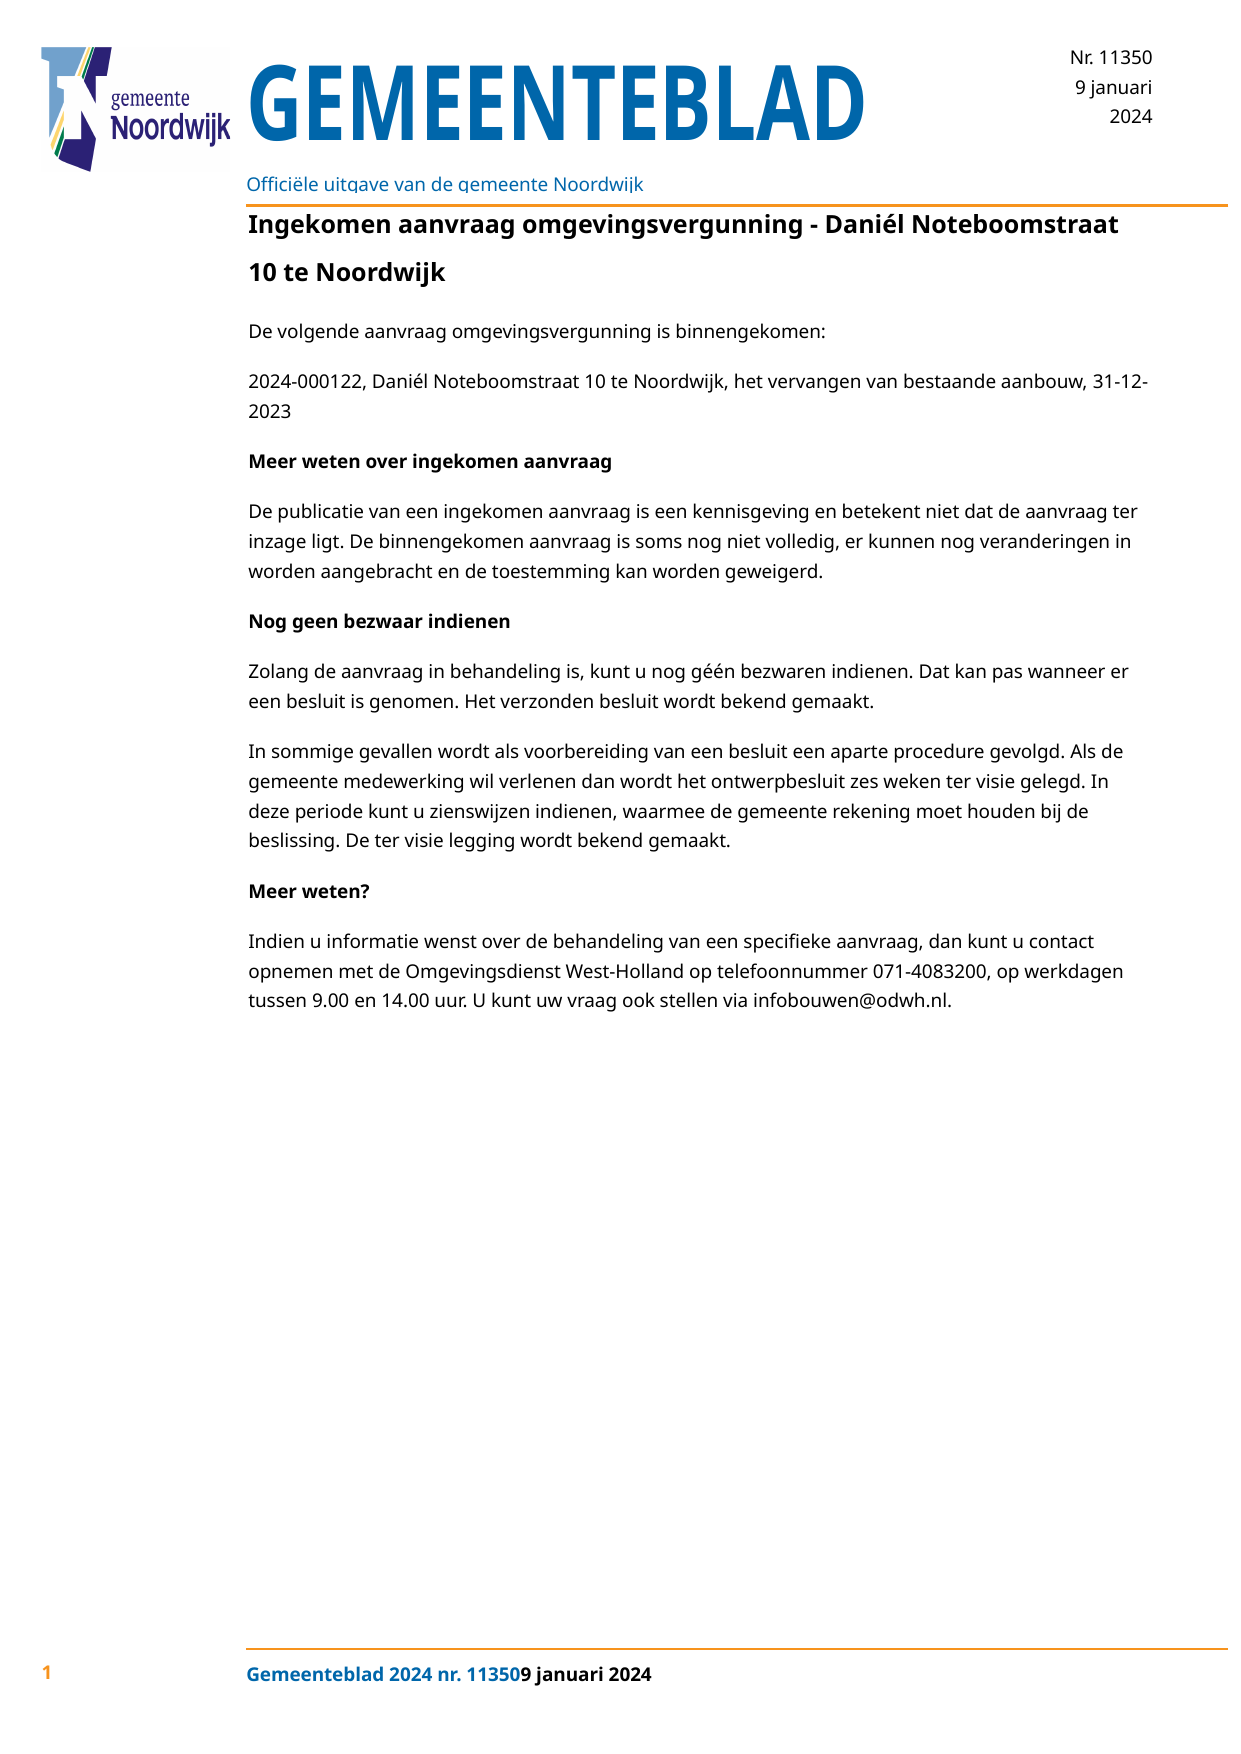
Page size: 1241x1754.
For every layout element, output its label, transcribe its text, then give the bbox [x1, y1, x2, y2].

text Meer weten over ingekomen aanvraag [248, 448, 1152, 474]
text Nog geen bezwaar indienen [248, 608, 1152, 634]
text De volgende aanvraag omgevingsvergunning is binnengekomen: [248, 318, 1152, 344]
text Meer weten? [248, 878, 1152, 904]
text De publicatie van een ingekomen aanvraag is een kennisgeving en betekent niet dat de aanvraag ter inzage ligt. De binnengekomen aanvraag is soms nog niet volledig, er kunnen nog veranderingen in worden aangebracht en de toestemming kan worden geweigerd. [248, 499, 1152, 584]
text Zolang de aanvraag in behandeling is, kunt u nog géén bezwaren indienen. Dat kan pas wanneer er een besluit is genomen. Het verzonden besluit wordt bekend gemaakt. [248, 659, 1152, 714]
text 2024-000122, Daniél Noteboomstraat 10 te Noordwijk, het vervangen van bestaande aanbouw, 31-12-2023 [248, 368, 1152, 424]
text In sommige gevallen wordt als voorbereiding van een besluit een aparte procedure gevolgd. Als de gemeente medewerking wil verlenen dan wordt het ontwerpbesluit zes weken ter visie gelegd. In deze periode kunt u zienswijzen indienen, waarmee de gemeente rekening moet houden bij de beslissing. De ter visie legging wordt bekend gemaakt. [248, 739, 1152, 853]
text Ingekomen aanvraag omgevingsvergunning - Daniél Noteboomstraat 10 te Noordwijk [248, 207, 1152, 288]
picture [41, 47, 231, 172]
text Indien u informatie wenst over de behandeling van een specifieke aanvraag, dan kunt u contact opnemen met de Omgevingsdienst West-Holland op telefoonnummer 071-4083200, op werkdagen tussen 9.00 en 14.00 uur. U kunt uw vraag ook stellen via infobouwen@odwh.nl. [248, 928, 1152, 1013]
